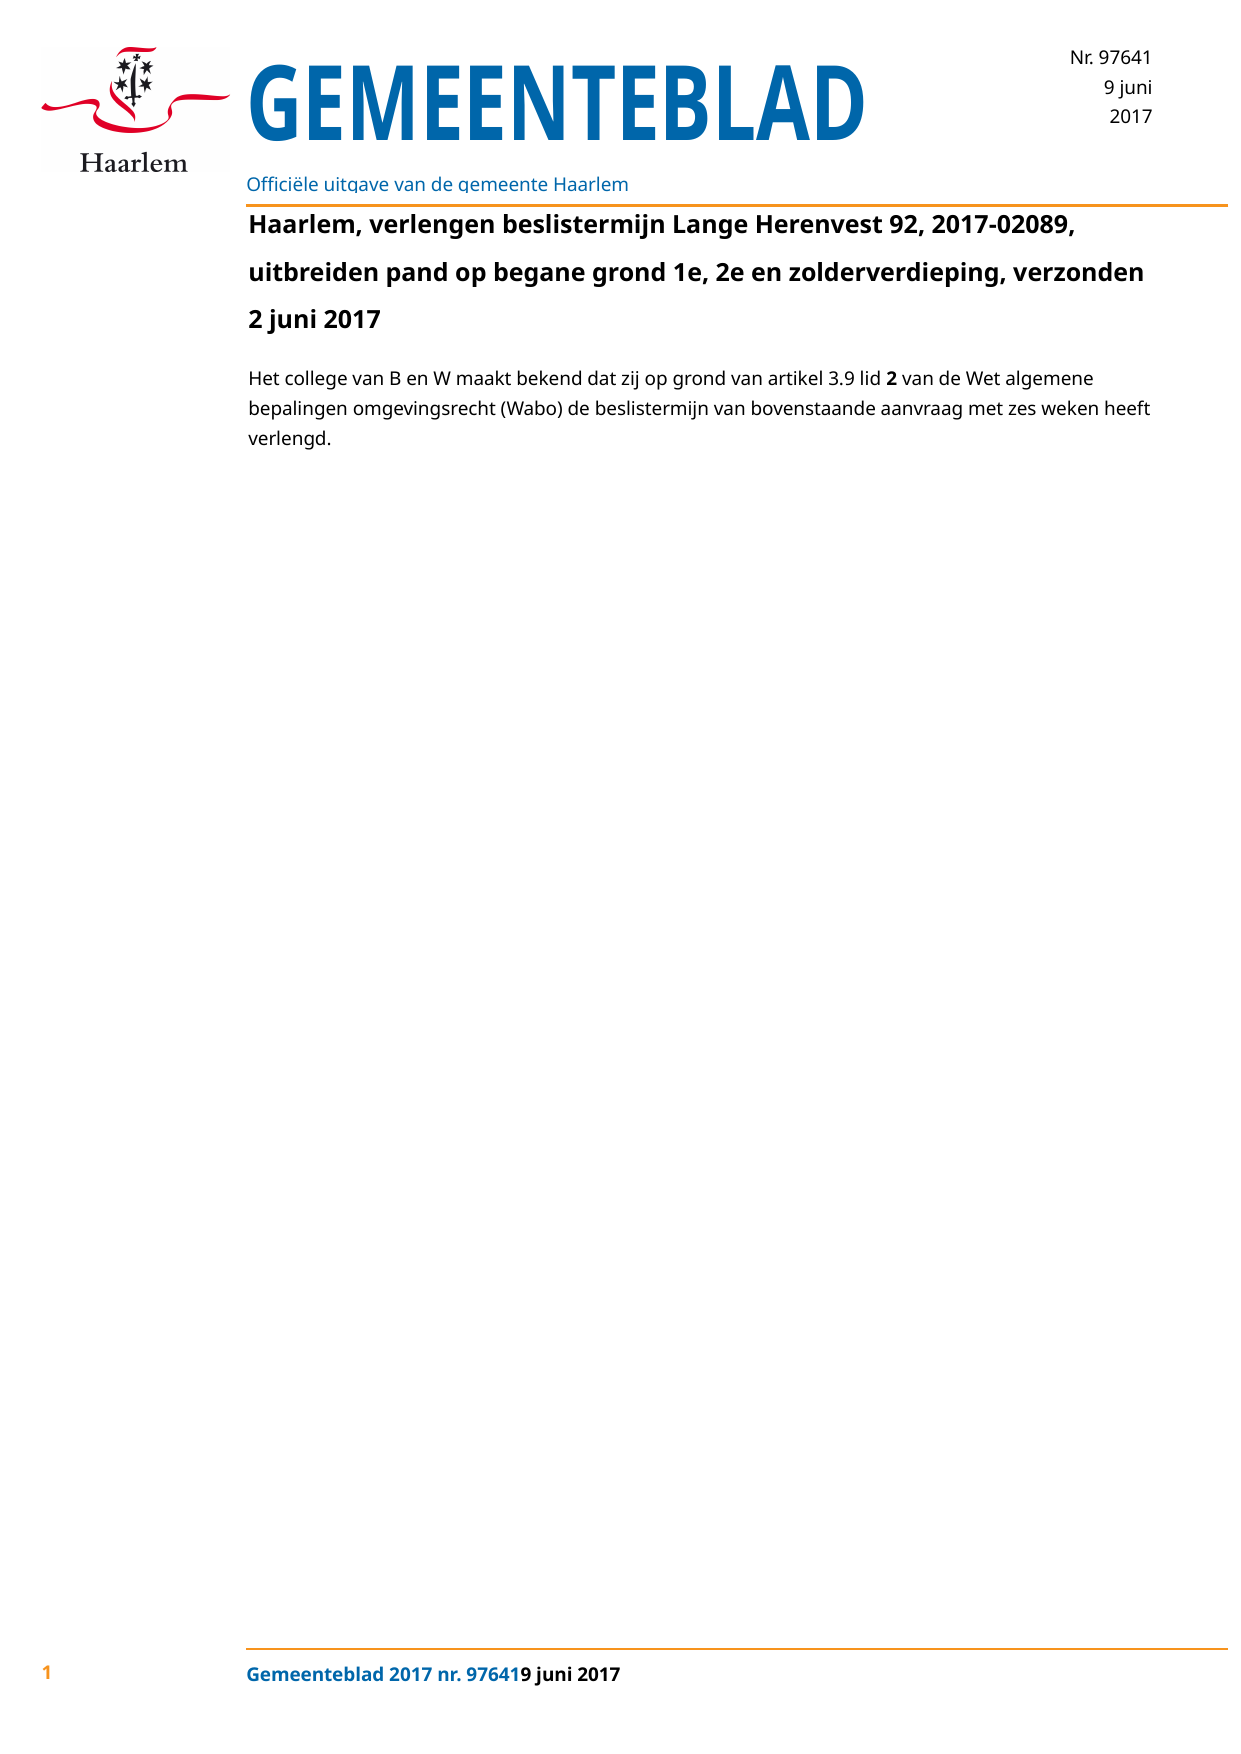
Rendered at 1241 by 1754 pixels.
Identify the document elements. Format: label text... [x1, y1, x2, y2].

picture [41, 47, 231, 172]
text Haarlem, verlengen beslistermijn Lange Herenvest 92, 2017-02089, uitbreiden pand op begane grond 1e, 2e en zolderverdieping, verzonden 2 juni 2017 [248, 207, 1152, 336]
text Het college van B en W maakt bekend dat zij op grond van artikel 3.9 lid 2 van de Wet algemene bepalingen omgevingsrecht (Wabo) de beslistermijn van bovenstaande aanvraag met zes weken heeft verlengd. [248, 366, 1152, 450]
